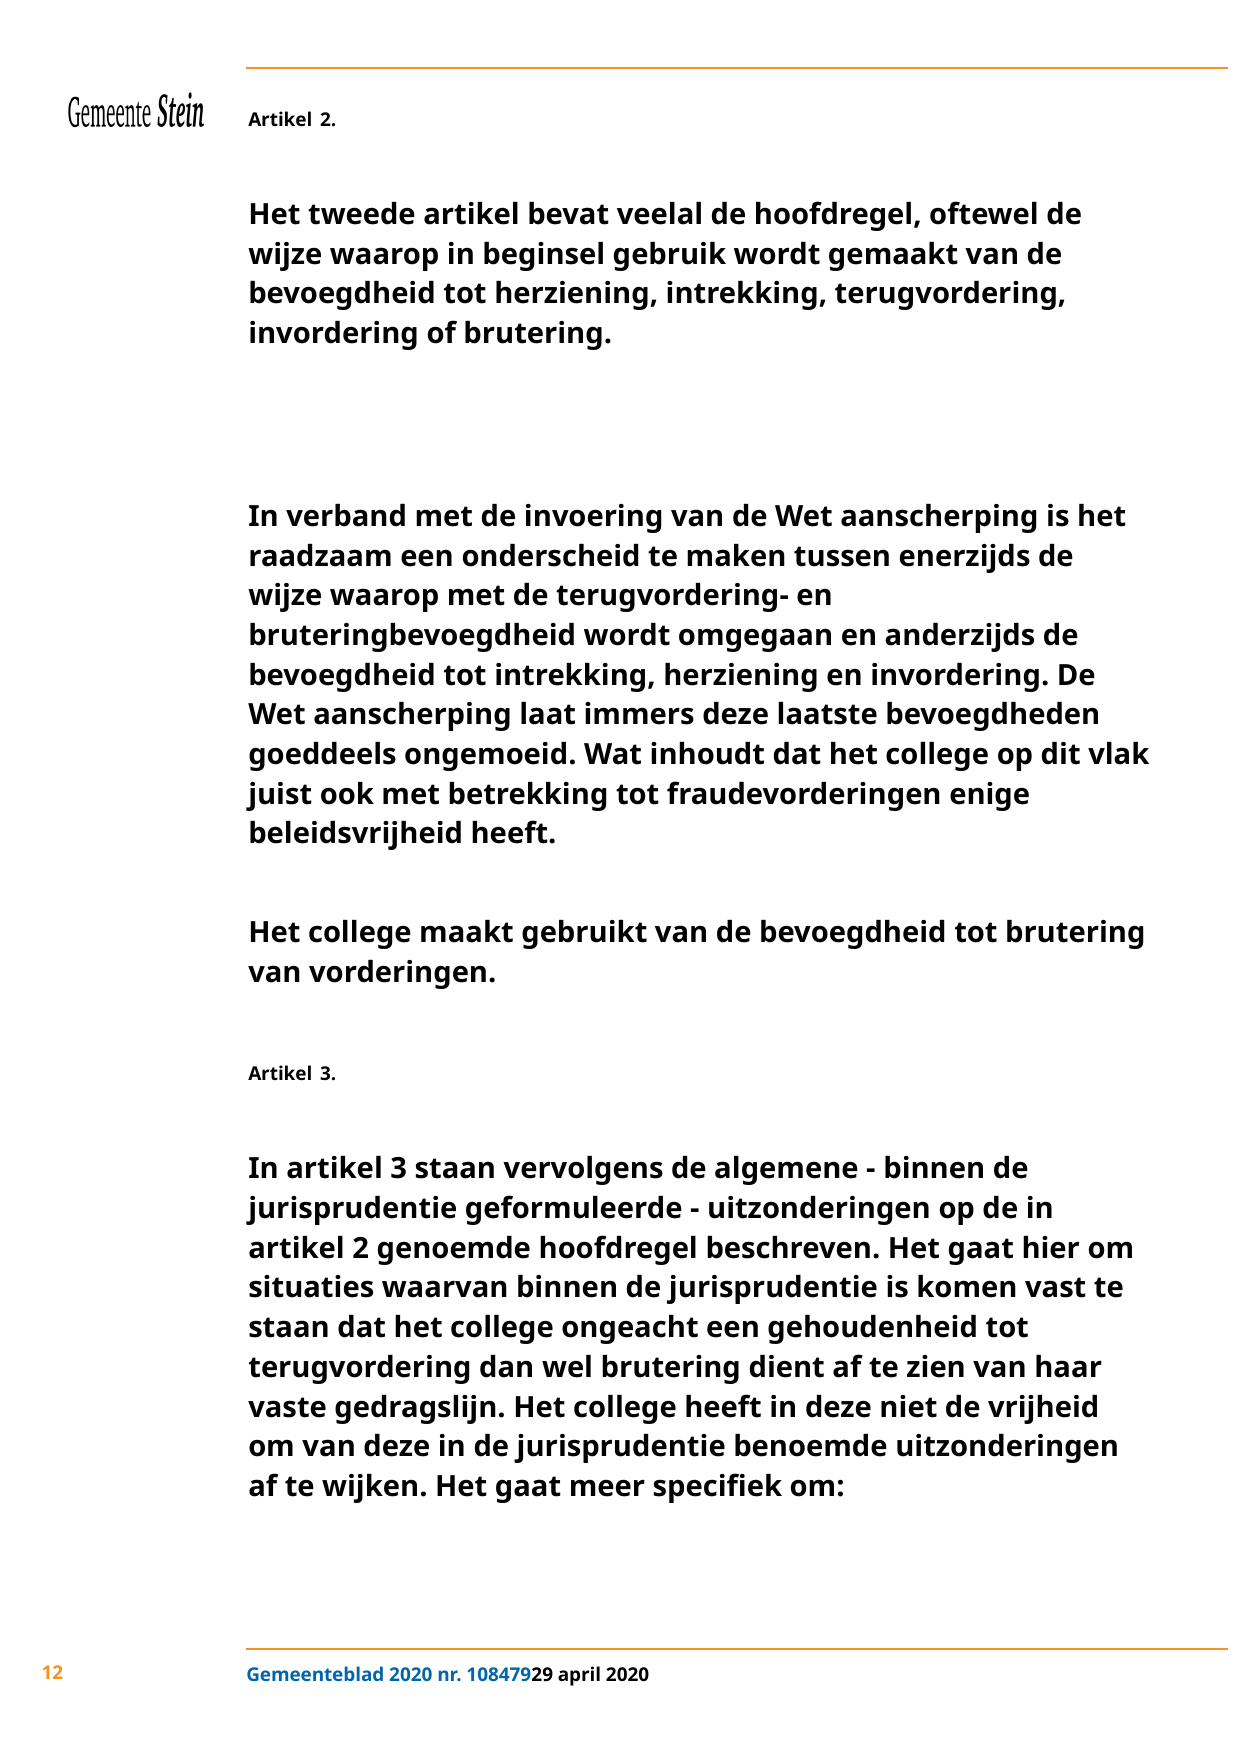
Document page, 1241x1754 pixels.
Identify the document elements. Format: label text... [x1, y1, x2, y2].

text Het college maakt gebruikt van de bevoegdheid tot brutering van vorderingen. [248, 911, 1152, 991]
text Het tweede artikel bevat veelal de hoofdregel, oftewel de wijze waarop in beginsel gebruik wordt gemaakt van de bevoegdheid tot herziening, intrekking, terugvordering, invordering of brutering. [248, 193, 1152, 352]
text Artikel 3. [248, 1049, 1152, 1089]
text In artikel 3 staan vervolgens de algemene - binnen de jurisprudentie geformuleerde - uitzonderingen op de in artikel 2 genoemde hoofdregel beschreven. Het gaat hier om situaties waarvan binnen de jurisprudentie is komen vast te staan dat het college ongeacht een gehoudenheid tot terugvordering dan wel brutering dient af te zien van haar vaste gedragslijn. Het college heeft in deze niet de vrijheid om van deze in de jurisprudentie benoemde uitzonderingen af te wijken. Het gaat meer specifiek om: [248, 1148, 1152, 1505]
text Artikel 2. [248, 95, 1152, 134]
picture [41, 47, 231, 172]
text In verband met de invoering van de Wet aanscherping is het raadzaam een onderscheid te maken tussen enerzijds de wijze waarop met de terugvordering- en bruteringbevoegdheid wordt omgegaan en anderzijds de bevoegdheid tot intrekking, herziening en invordering. De Wet aanscherping laat immers deze laatste bevoegdheden goeddeels ongemoeid. Wat inhoudt dat het college op dit vlak juist ook met betrekking tot fraudevorderingen enige beleidsvrijheid heeft. [248, 495, 1152, 852]
